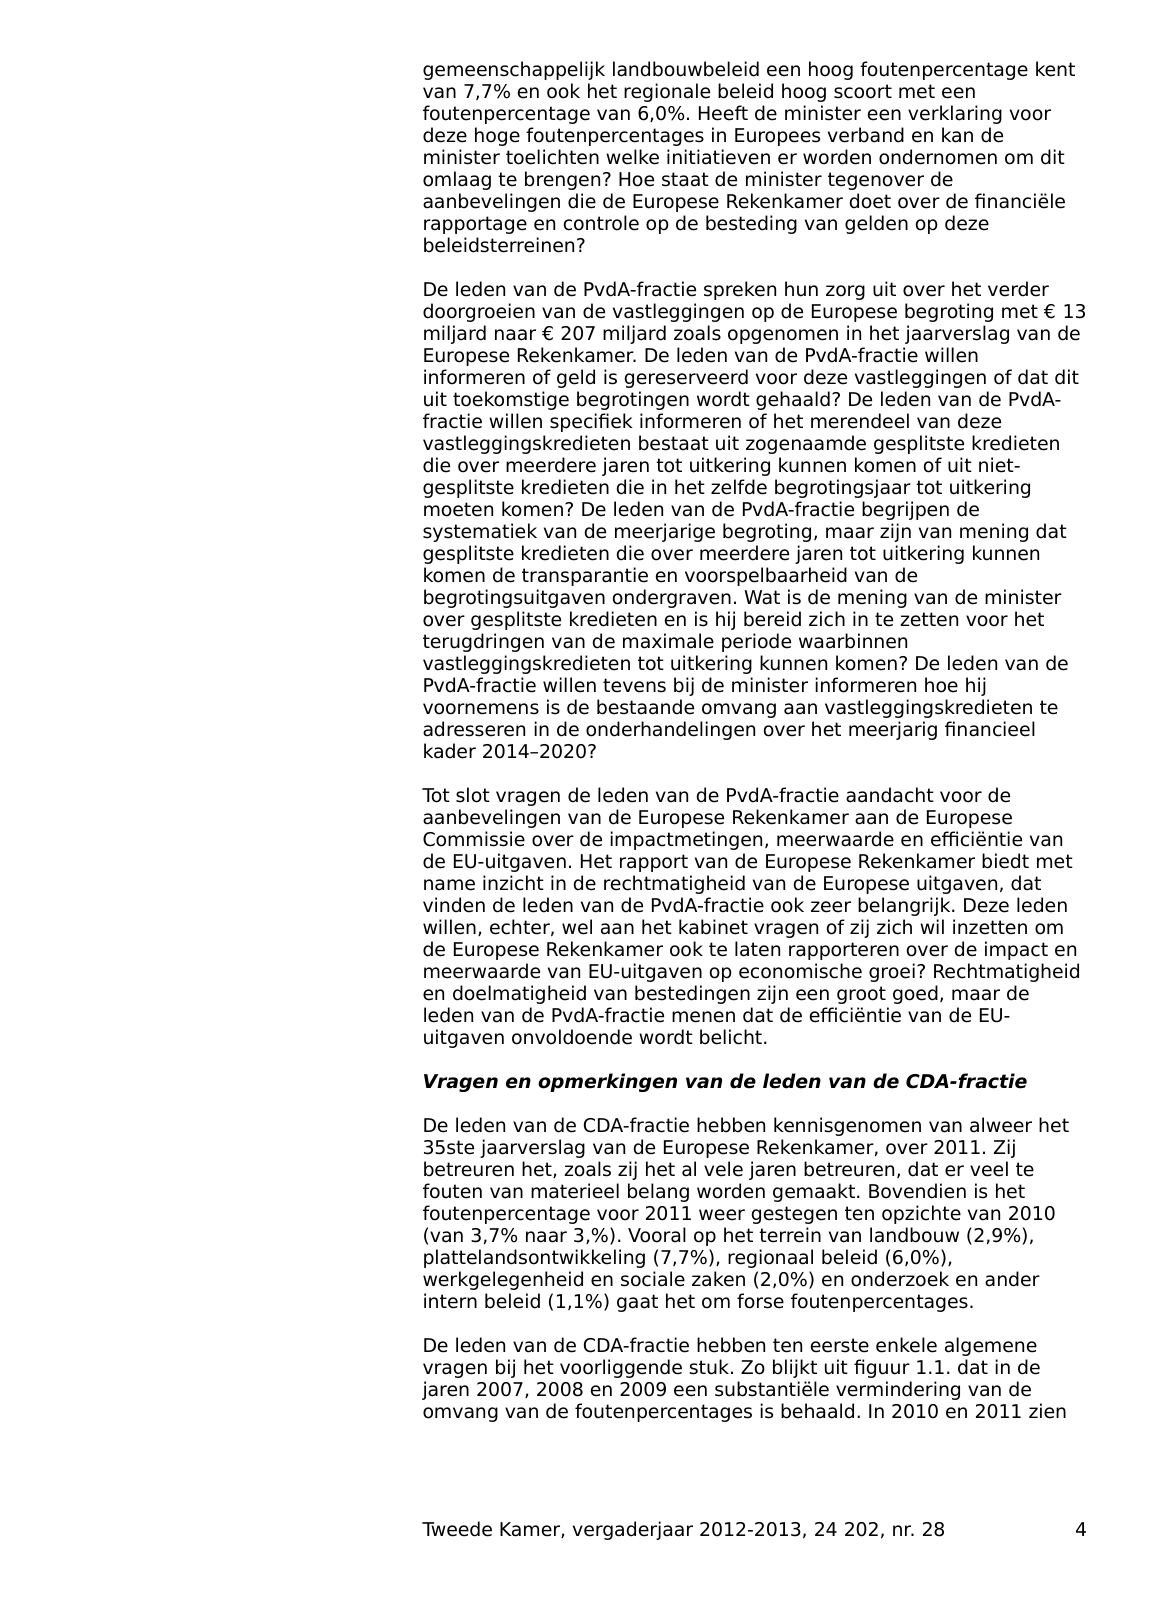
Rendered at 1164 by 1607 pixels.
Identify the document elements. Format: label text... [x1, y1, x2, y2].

subtitle Vragen en opmerkingen van de leden van de CDA-fractie [422, 1071, 1087, 1093]
text gemeenschappelijk landbouwbeleid een hoog foutenpercentage kent van 7,7% en ook het regionale beleid hoog scoort met een foutenpercentage van 6,0%. Heeft de minister een verklaring voor deze hoge foutenpercentages in Europees verband en kan de minister toelichten welke initiatieven er worden ondernomen om dit omlaag te brengen? Hoe staat de minister tegenover de aanbevelingen die de Europese Rekenkamer doet over de financiële rapportage en controle op de besteding van gelden op deze beleidsterreinen? [422, 59, 1087, 257]
text Tot slot vragen de leden van de PvdA-fractie aandacht voor de aanbevelingen van de Europese Rekenkamer aan de Europese Commissie over de impactmetingen, meerwaarde en efficiëntie van de EU-uitgaven. Het rapport van de Europese Rekenkamer biedt met name inzicht in de rechtmatigheid van de Europese uitgaven, dat vinden de leden van de PvdA-fractie ook zeer belangrijk. Deze leden willen, echter, wel aan het kabinet vragen of zij zich wil inzetten om de Europese Rekenkamer ook te laten rapporteren over de impact en meerwaarde van EU-uitgaven op economische groei? Rechtmatigheid en doelmatigheid van bestedingen zijn een groot goed, maar de leden van de PvdA-fractie menen dat de efficiëntie van de EU-uitgaven onvoldoende wordt belicht. [422, 785, 1087, 1048]
text De leden van de CDA-fractie hebben kennisgenomen van alweer het 35ste jaarverslag van de Europese Rekenkamer, over 2011. Zij betreuren het, zoals zij het al vele jaren betreuren, dat er veel te fouten van materieel belang worden gemaakt. Bovendien is het foutenpercentage voor 2011 weer gestegen ten opzichte van 2010 (van 3,7% naar 3,%). Vooral op het terrein van landbouw (2,9%), plattelandsontwikkeling (7,7%), regionaal beleid (6,0%), werkgelegenheid en sociale zaken (2,0%) en onderzoek en ander intern beleid (1,1%) gaat het om forse foutenpercentages. [422, 1115, 1087, 1313]
text De leden van de CDA-fractie hebben ten eerste enkele algemene vragen bij het voorliggende stuk. Zo blijkt uit figuur 1.1. dat in de jaren 2007, 2008 en 2009 een substantiële vermindering van de omvang van de foutenpercentages is behaald. In 2010 en 2011 zien [422, 1335, 1087, 1423]
text De leden van de PvdA-fractie spreken hun zorg uit over het verder doorgroeien van de vastleggingen op de Europese begroting met € 13 miljard naar € 207 miljard zoals opgenomen in het jaarverslag van de Europese Rekenkamer. De leden van de PvdA-fractie willen informeren of geld is gereserveerd voor deze vastleggingen of dat dit uit toekomstige begrotingen wordt gehaald? De leden van de PvdA-fractie willen specifiek informeren of het merendeel van deze vastleggingskredieten bestaat uit zogenaamde gesplitste kredieten die over meerdere jaren tot uitkering kunnen komen of uit niet-gesplitste kredieten die in het zelfde begrotingsjaar tot uitkering moeten komen? De leden van de PvdA-fractie begrijpen de systematiek van de meerjarige begroting, maar zijn van mening dat gesplitste kredieten die over meerdere jaren tot uitkering kunnen komen de transparantie en voorspelbaarheid van de begrotingsuitgaven ondergraven. Wat is de mening van de minister over gesplitste kredieten en is hij bereid zich in te zetten voor het terugdringen van de maximale periode waarbinnen vastleggingskredieten tot uitkering kunnen komen? De leden van de PvdA-fractie willen tevens bij de minister informeren hoe hij voornemens is de bestaande omvang aan vastleggingskredieten te adresseren in de onderhandelingen over het meerjarig financieel kader 2014–2020? [422, 279, 1087, 763]
